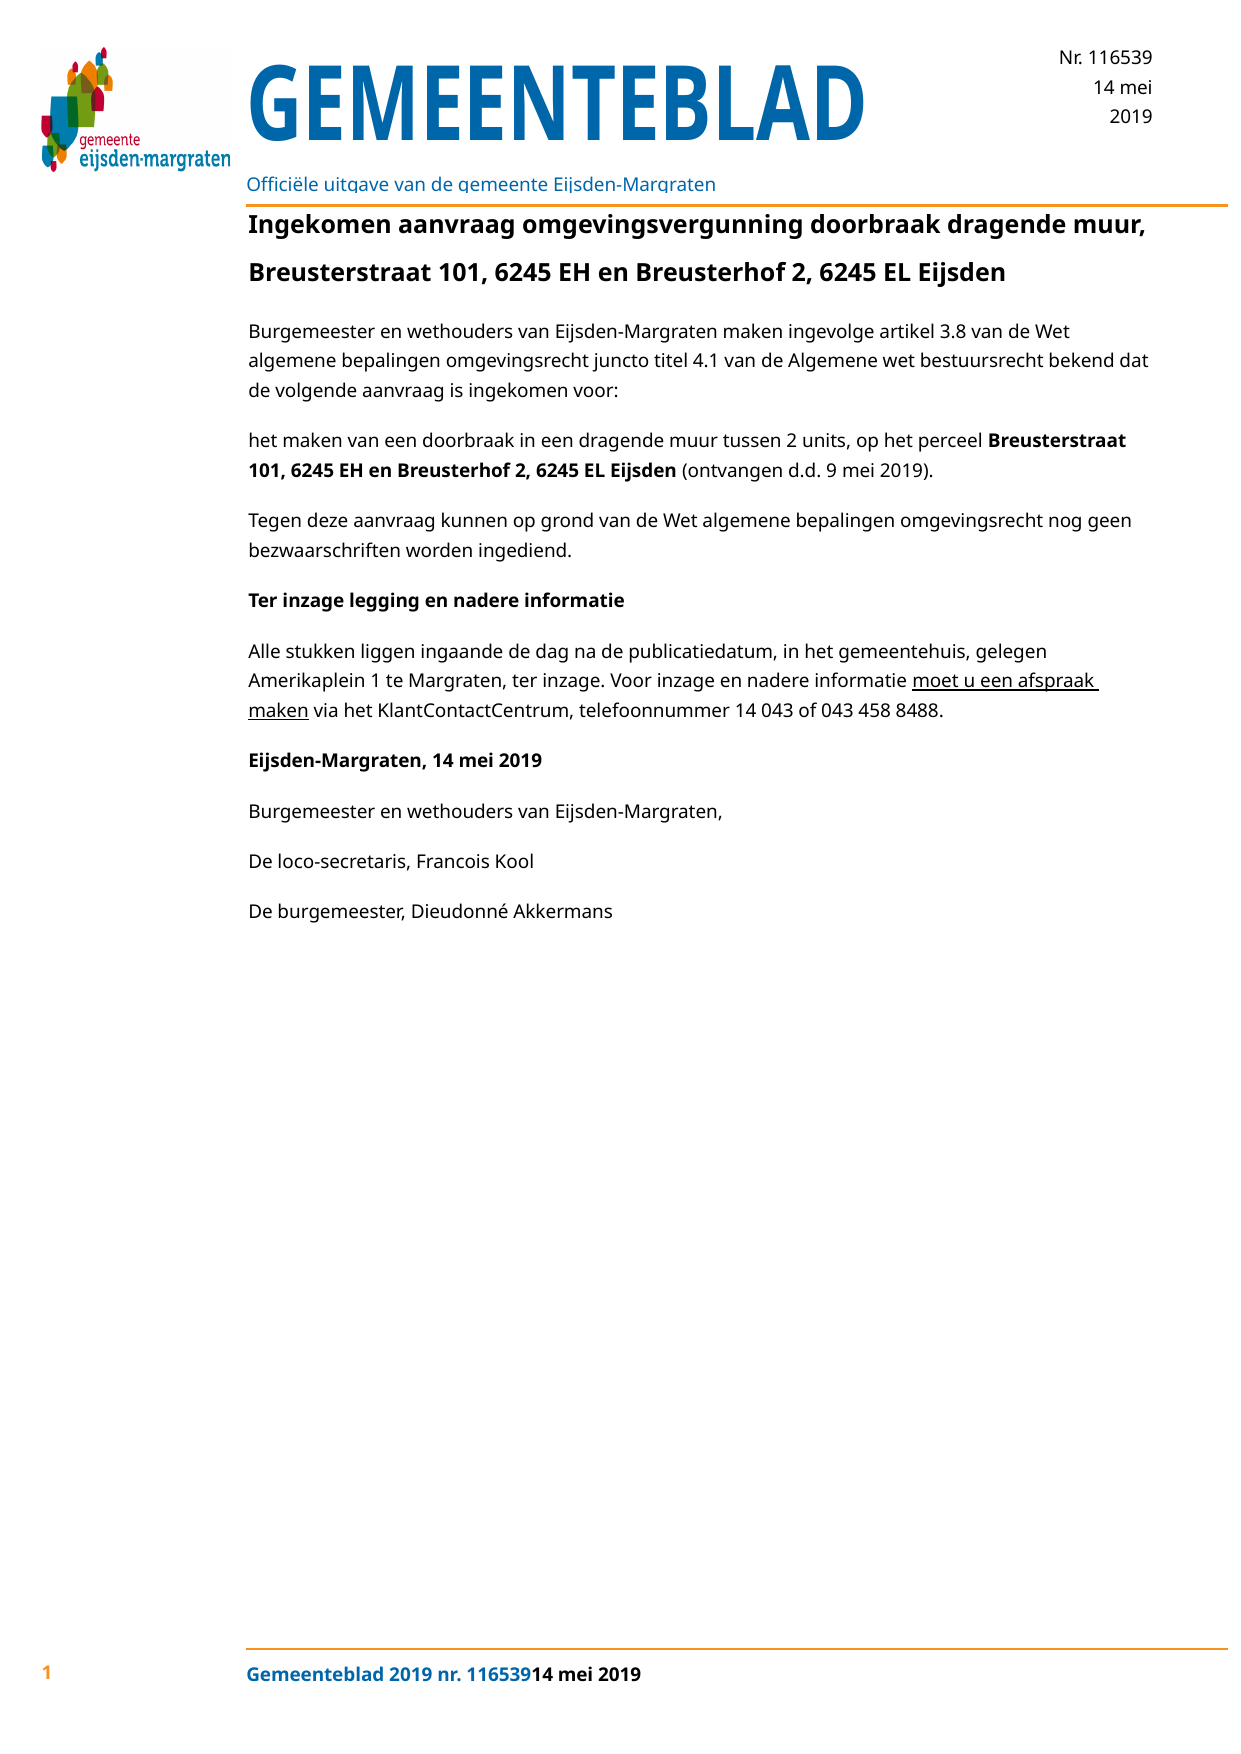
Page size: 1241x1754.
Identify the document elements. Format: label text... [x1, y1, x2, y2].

text Tegen deze aanvraag kunnen op grond van de Wet algemene bepalingen omgevingsrecht nog geen bezwaarschriften worden ingediend. [248, 507, 1152, 563]
text Burgemeester en wethouders van Eijsden-Margraten maken ingevolge artikel 3.8 van de Wet algemene bepalingen omgevingsrecht juncto titel 4.1 van de Algemene wet bestuursrecht bekend dat de volgende aanvraag is ingekomen voor: [248, 318, 1152, 403]
text De loco-secretaris, Francois Kool [248, 848, 1152, 874]
text Alle stukken liggen ingaande de dag na de publicatiedatum, in het gemeentehuis, gelegen Amerikaplein 1 te Margraten, ter inzage. Voor inzage en nadere informatie moet u een afspraak maken via het KlantContactCentrum, telefoonnummer 14 043 of 043 458 8488. [248, 638, 1152, 723]
text Ter inzage legging en nadere informatie [248, 587, 1152, 613]
picture [41, 47, 231, 172]
text Ingekomen aanvraag omgevingsvergunning doorbraak dragende muur, Breusterstraat 101, 6245 EH en Breusterhof 2, 6245 EL Eijsden [248, 207, 1152, 288]
text Burgemeester en wethouders van Eijsden-Margraten, [248, 798, 1152, 824]
text Eijsden-Margraten, 14 mei 2019 [248, 747, 1152, 773]
text het maken van een doorbraak in een dragende muur tussen 2 units, op het perceel Breusterstraat 101, 6245 EH en Breusterhof 2, 6245 EL Eijsden (ontvangen d.d. 9 mei 2019). [248, 427, 1152, 483]
text De burgemeester, Dieudonné Akkermans [248, 899, 1152, 924]
